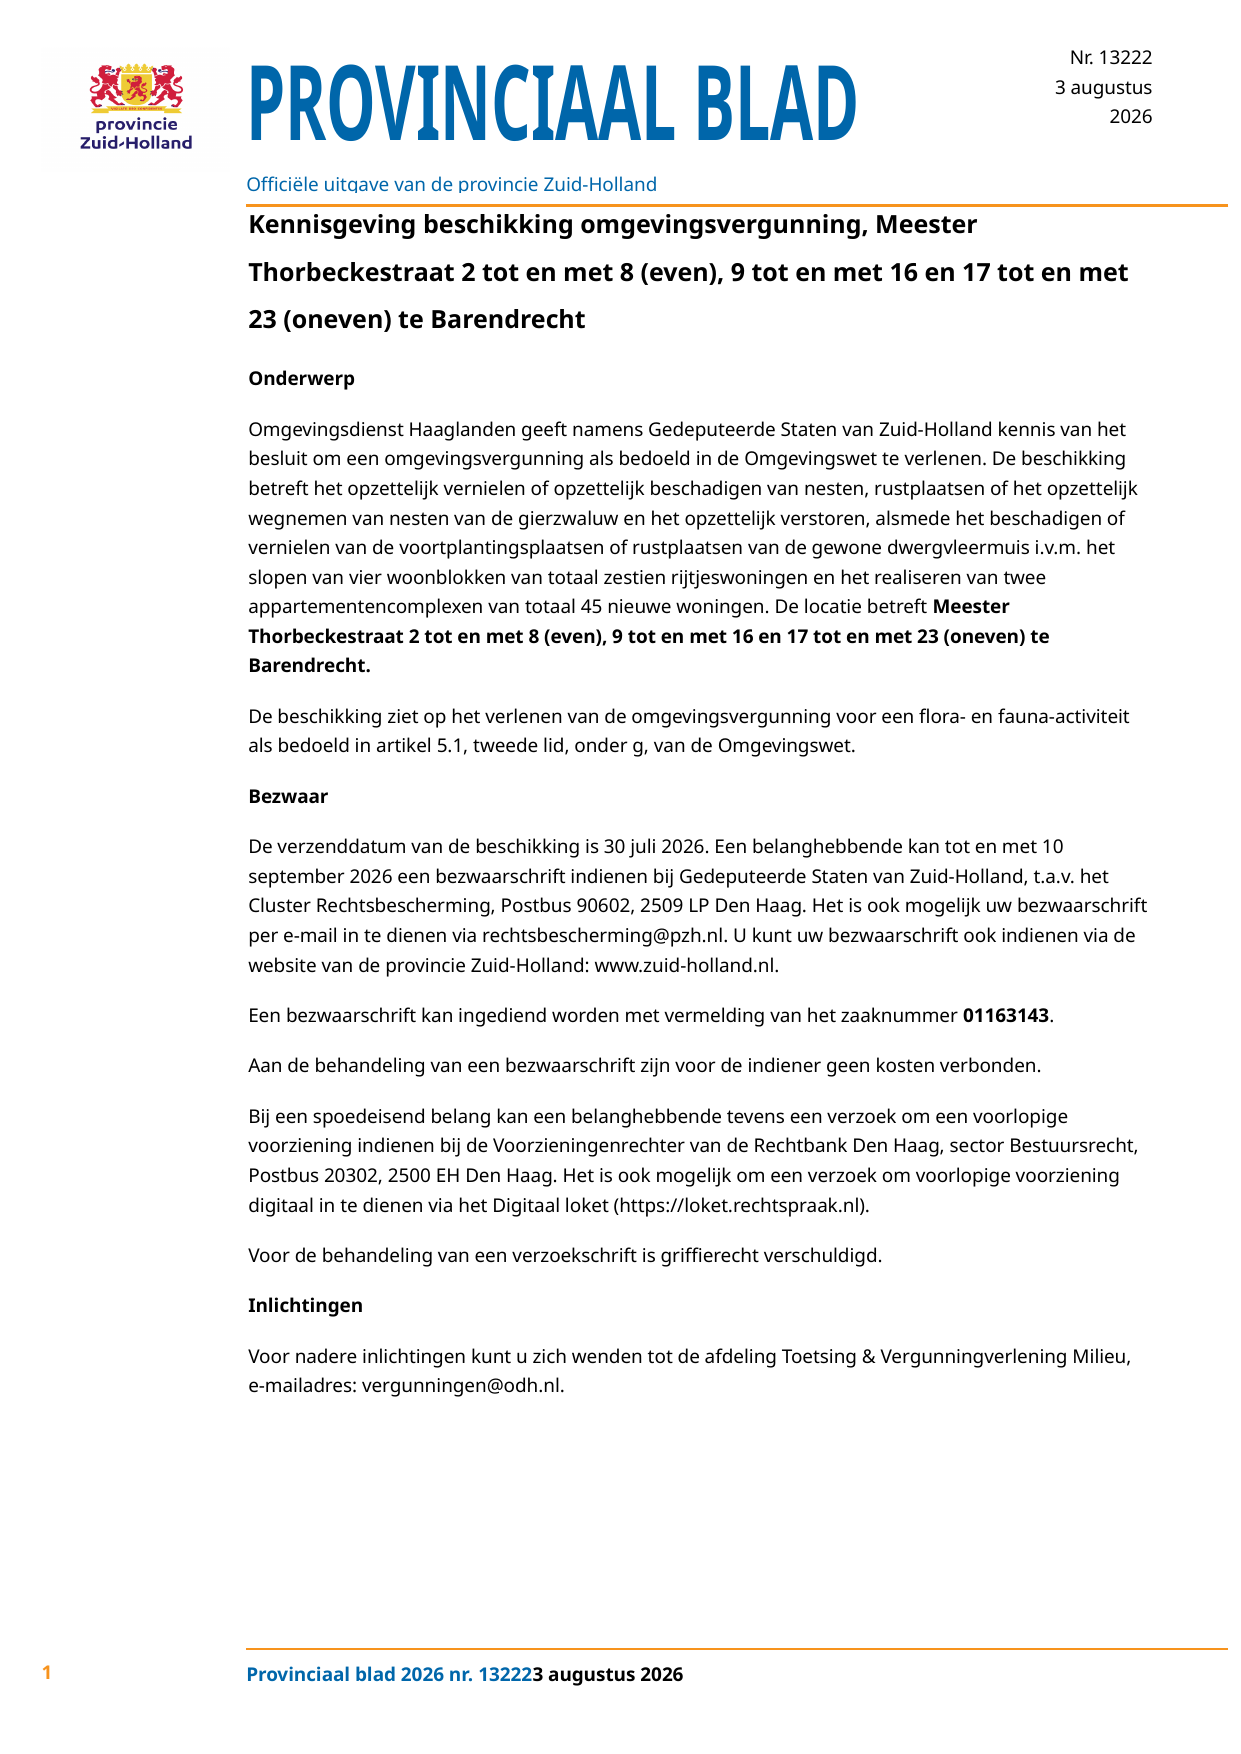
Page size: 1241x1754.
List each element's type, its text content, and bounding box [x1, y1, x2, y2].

text Voor de behandeling van een verzoekschrift is griffierecht verschuldigd. [248, 1242, 1152, 1268]
text Een bezwaarschrift kan ingediend worden met vermelding van het zaaknummer 01163143. [248, 1002, 1152, 1028]
picture [41, 47, 231, 172]
text De beschikking ziet op het verlenen van de omgevingsvergunning voor een flora- en fauna-activiteit als bedoeld in artikel 5.1, tweede lid, onder g, van de Omgevingswet. [248, 703, 1152, 758]
text Onderwerp [248, 366, 1152, 391]
text Kennisgeving beschikking omgevingsvergunning, Meester Thorbeckestraat 2 tot en met 8 (even), 9 tot en met 16 en 17 tot en met 23 (oneven) te Barendrecht [248, 207, 1152, 336]
text Bij een spoedeisend belang kan een belanghebbende tevens een verzoek om een voorlopige voorziening indienen bij de Voorzieningenrechter van de Rechtbank Den Haag, sector Bestuursrecht, Postbus 20302, 2500 EH Den Haag. Het is ook mogelijk om een verzoek om voorlopige voorziening digitaal in te dienen via het Digitaal loket (https://loket.rechtspraak.nl). [248, 1103, 1152, 1217]
text De verzenddatum van de beschikking is 30 juli 2026. Een belanghebbende kan tot en met 10 september 2026 een bezwaarschrift indienen bij Gedeputeerde Staten van Zuid-Holland, t.a.v. het Cluster Rechtsbescherming, Postbus 90602, 2509 LP Den Haag. Het is ook mogelijk uw bezwaarschrift per e-mail in te dienen via rechtsbescherming@pzh.nl. U kunt uw bezwaarschrift ook indienen via de website van de provincie Zuid-Holland: www.zuid-holland.nl. [248, 833, 1152, 977]
text Omgevingsdienst Haaglanden geeft namens Gedeputeerde Staten van Zuid-Holland kennis van het besluit om een omgevingsvergunning als bedoeld in de Omgevingswet te verlenen. De beschikking betreft het opzettelijk vernielen of opzettelijk beschadigen van nesten, rustplaatsen of het opzettelijk wegnemen van nesten van de gierzwaluw en het opzettelijk verstoren, alsmede het beschadigen of vernielen van de voortplantingsplaatsen of rustplaatsen van de gewone dwergvleermuis i.v.m. het slopen van vier woonblokken van totaal zestien rijtjeswoningen en het realiseren van twee appartementencomplexen van totaal 45 nieuwe woningen. De locatie betreft Meester Thorbeckestraat 2 tot en met 8 (even), 9 tot en met 16 en 17 tot en met 23 (oneven) te Barendrecht. [248, 416, 1152, 678]
text Bezwaar [248, 783, 1152, 809]
text Aan de behandeling van een bezwaarschrift zijn voor de indiener geen kosten verbonden. [248, 1053, 1152, 1078]
text Inlichtingen [248, 1293, 1152, 1318]
text Voor nadere inlichtingen kunt u zich wenden tot de afdeling Toetsing & Vergunningverlening Milieu, e-mailadres: vergunningen@odh.nl. [248, 1343, 1152, 1398]
